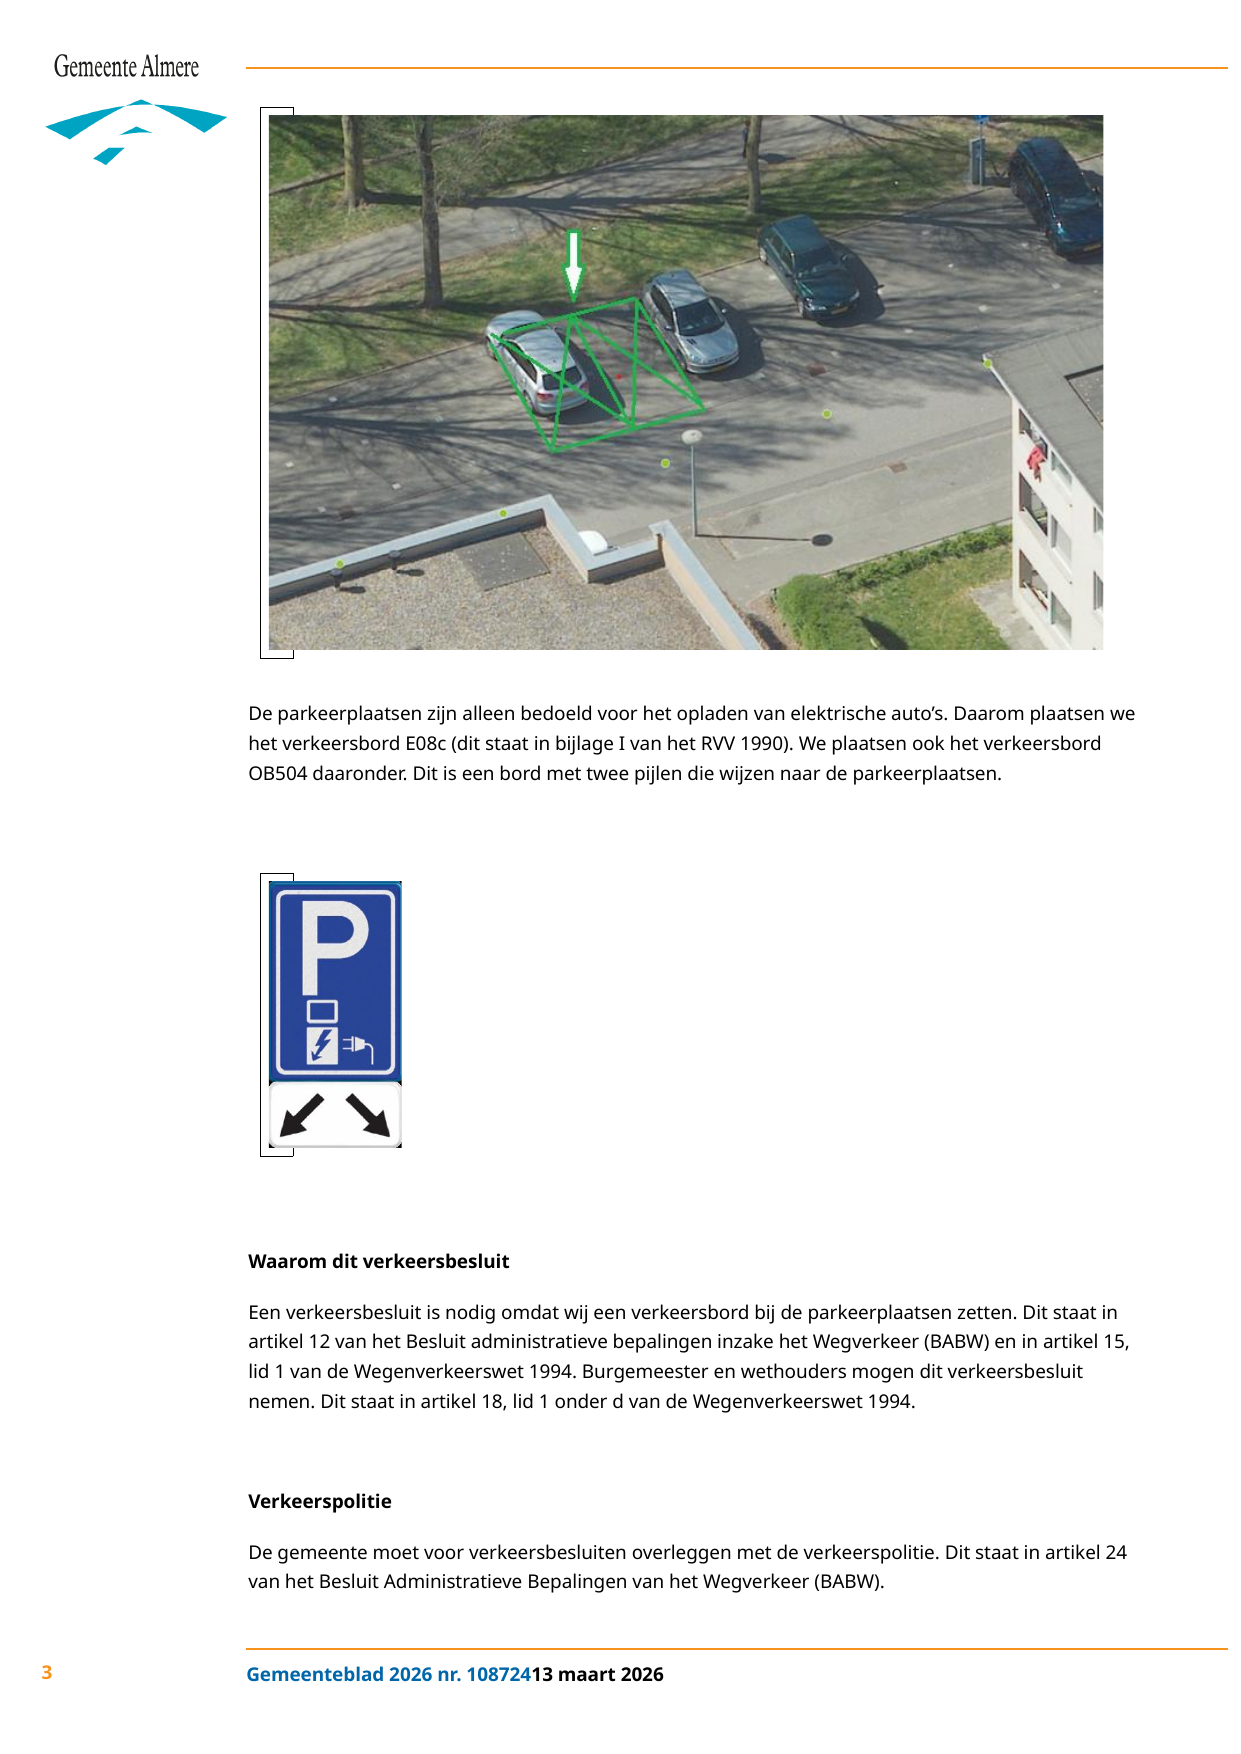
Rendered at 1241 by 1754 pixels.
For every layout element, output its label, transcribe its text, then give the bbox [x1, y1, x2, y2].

picture [268, 881, 402, 1148]
text De gemeente moet voor verkeersbesluiten overleggen met de verkeerspolitie. Dit staat in artikel 24 van het Besluit Administratieve Bepalingen van het Wegverkeer (BABW). [248, 1539, 1152, 1594]
text Een verkeersbesluit is nodig omdat wij een verkeersbord bij de parkeerplaatsen zetten. Dit staat in artikel 12 van het Besluit administratieve bepalingen inzake het Wegverkeer (BABW) en in artikel 15, lid 1 van de Wegenverkeerswet 1994. Burgemeester en wethouders mogen dit verkeersbesluit nemen. Dit staat in artikel 18, lid 1 onder d van de Wegenverkeerswet 1994. [248, 1299, 1152, 1414]
text Verkeerspolitie [248, 1489, 1152, 1514]
text De parkeerplaatsen zijn alleen bedoeld voor het opladen van elektrische auto’s. Daarom plaatsen we het verkeersbord E08c (dit staat in bijlage I van het RVV 1990). We plaatsen ook het verkeersbord OB504 daaronder. Dit is een bord met twee pijlen die wijzen naar de parkeerplaatsen. [248, 701, 1152, 786]
picture [41, 47, 231, 172]
text Waarom dit verkeersbesluit [248, 1249, 1152, 1274]
picture [268, 115, 1104, 650]
